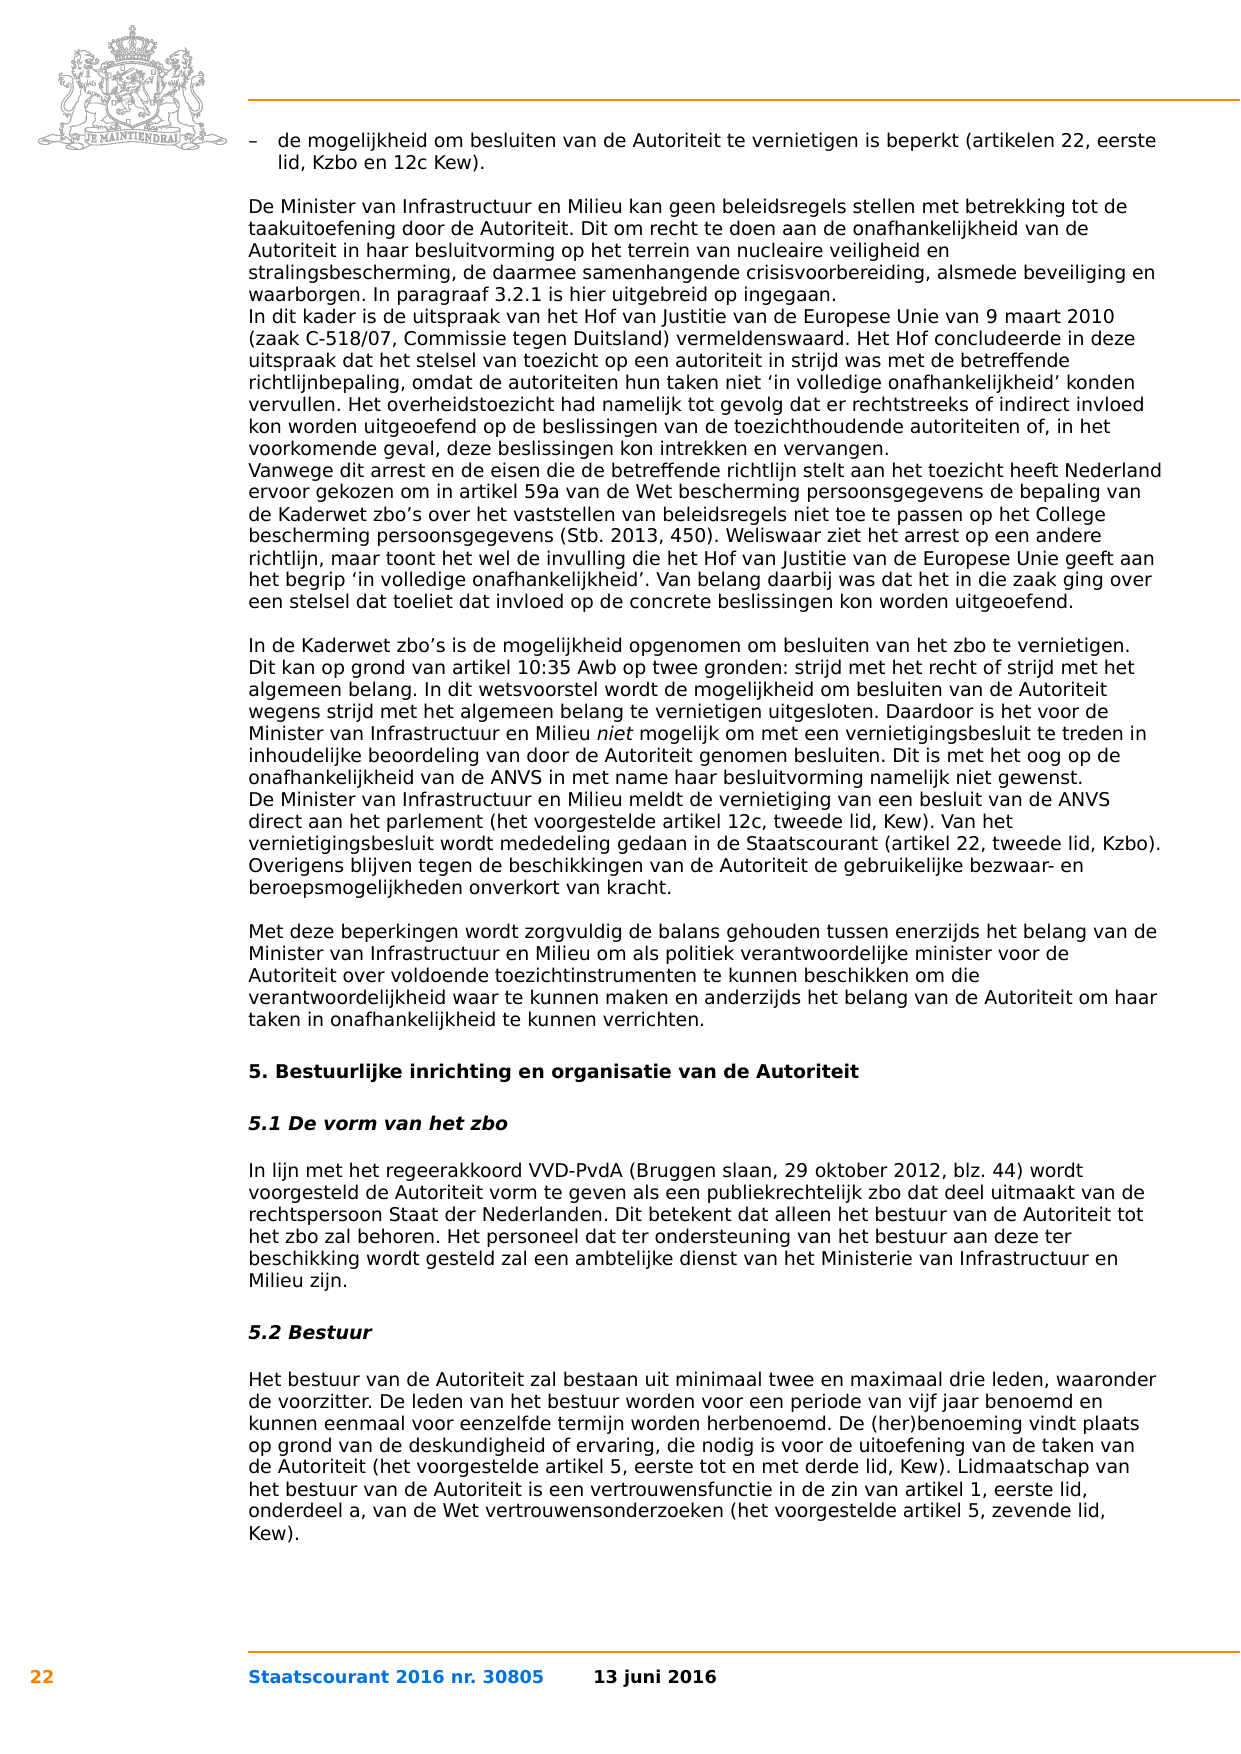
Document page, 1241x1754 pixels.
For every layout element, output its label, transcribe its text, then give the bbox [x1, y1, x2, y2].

text In de Kaderwet zbo’s is de mogelijkheid opgenomen om besluiten van het zbo te vernietigen. Dit kan op grond van artikel 10:35 Awb op twee gronden: strijd met het recht of strijd met het algemeen belang. In dit wetsvoorstel wordt de mogelijkheid om besluiten van de Autoriteit wegens strijd met het algemeen belang te vernietigen uitgesloten. Daardoor is het voor de Minister van Infrastructuur en Milieu niet mogelijk om met een vernietigingsbesluit te treden in inhoudelijke beoordeling van door de Autoriteit genomen besluiten. Dit is met het oog op de onafhankelijkheid van de ANVS in met name haar besluitvorming namelijk niet gewenst. [248, 635, 1163, 789]
text De Minister van Infrastructuur en Milieu kan geen beleidsregels stellen met betrekking tot de taakuitoefening door de Autoriteit. Dit om recht te doen aan de onafhankelijkheid van de Autoriteit in haar besluitvorming op het terrein van nucleaire veiligheid en stralingsbescherming, de daarmee samenhangende crisisvoorbereiding, alsmede beveiliging en waarborgen. In paragraaf 3.2.1 is hier uitgebreid op ingegaan. [248, 196, 1163, 306]
text In lijn met het regeerakkoord VVD-PvdA (Bruggen slaan, 29 oktober 2012, blz. 44) wordt voorgesteld de Autoriteit vorm te geven als een publiekrechtelijk zbo dat deel uitmaakt van de rechtspersoon Staat der Nederlanden. Dit betekent dat alleen het bestuur van de Autoriteit tot het zbo zal behoren. Het personeel dat ter ondersteuning van het bestuur aan deze ter beschikking wordt gesteld zal een ambtelijke dienst van het Ministerie van Infrastructuur en Milieu zijn. [248, 1160, 1163, 1292]
text De Minister van Infrastructuur en Milieu meldt de vernietiging van een besluit van de ANVS direct aan het parlement (het voorgestelde artikel 12c, tweede lid, Kew). Van het vernietigingsbesluit wordt mededeling gedaan in de Staatscourant (artikel 22, tweede lid, Kzbo). Overigens blijven tegen de beschikkingen van de Autoriteit de gebruikelijke bezwaar- en beroepsmogelijkheden onverkort van kracht. [248, 789, 1163, 899]
text Het bestuur van de Autoriteit zal bestaan uit minimaal twee en maximaal drie leden, waaronder de voorzitter. De leden van het bestuur worden voor een periode van vijf jaar benoemd en kunnen eenmaal voor eenzelfde termijn worden herbenoemd. De (her)benoeming vindt plaats op grond van de deskundigheid of ervaring, die nodig is voor de uitoefening van de taken van de Autoriteit (het voorgestelde artikel 5, eerste tot en met derde lid, Kew). Lidmaatschap van het bestuur van de Autoriteit is een vertrouwensfunctie in de zin van artikel 1, eerste lid, onderdeel a, van de Wet vertrouwensonderzoeken (het voorgestelde artikel 5, zevende lid, Kew). [248, 1368, 1163, 1544]
subtitle 5.1 De vorm van het zbo [248, 1113, 1163, 1135]
text In dit kader is de uitspraak van het Hof van Justitie van de Europese Unie van 9 maart 2010 (zaak C-518/07, Commissie tegen Duitsland) vermeldenswaard. Het Hof concludeerde in deze uitspraak dat het stelsel van toezicht op een autoriteit in strijd was met de betreffende richtlijnbepaling, omdat de autoriteiten hun taken niet ‘in volledige onafhankelijkheid’ konden vervullen. Het overheidstoezicht had namelijk tot gevolg dat er rechtstreeks of indirect invloed kon worden uitgeoefend op de beslissingen van de toezichthoudende autoriteiten of, in het voorkomende geval, deze beslissingen kon intrekken en vervangen. [248, 306, 1163, 459]
subtitle 5.2 Bestuur [248, 1322, 1163, 1343]
subtitle 5. Bestuurlijke inrichting en organisatie van de Autoriteit [248, 1061, 1163, 1083]
text – de mogelijkheid om besluiten van de Autoriteit te vernietigen is beperkt (artikelen 22, eerste lid, Kzbo en 12c Kew). [248, 130, 1163, 174]
picture [38, 25, 227, 150]
text Met deze beperkingen wordt zorgvuldig de balans gehouden tussen enerzijds het belang van de Minister van Infrastructuur en Milieu om als politiek verantwoordelijke minister voor de Autoriteit over voldoende toezichtinstrumenten te kunnen beschikken om die verantwoordelijkheid waar te kunnen maken en anderzijds het belang van de Autoriteit om haar taken in onafhankelijkheid te kunnen verrichten. [248, 921, 1163, 1031]
text Vanwege dit arrest en de eisen die de betreffende richtlijn stelt aan het toezicht heeft Nederland ervoor gekozen om in artikel 59a van de Wet bescherming persoonsgegevens de bepaling van de Kaderwet zbo’s over het vaststellen van beleidsregels niet toe te passen op het College bescherming persoonsgegevens (Stb. 2013, 450). Weliswaar ziet het arrest op een andere richtlijn, maar toont het wel de invulling die het Hof van Justitie van de Europese Unie geeft aan het begrip ‘in volledige onafhankelijkheid’. Van belang daarbij was dat het in die zaak ging over een stelsel dat toeliet dat invloed op de concrete beslissingen kon worden uitgeoefend. [248, 459, 1163, 613]
